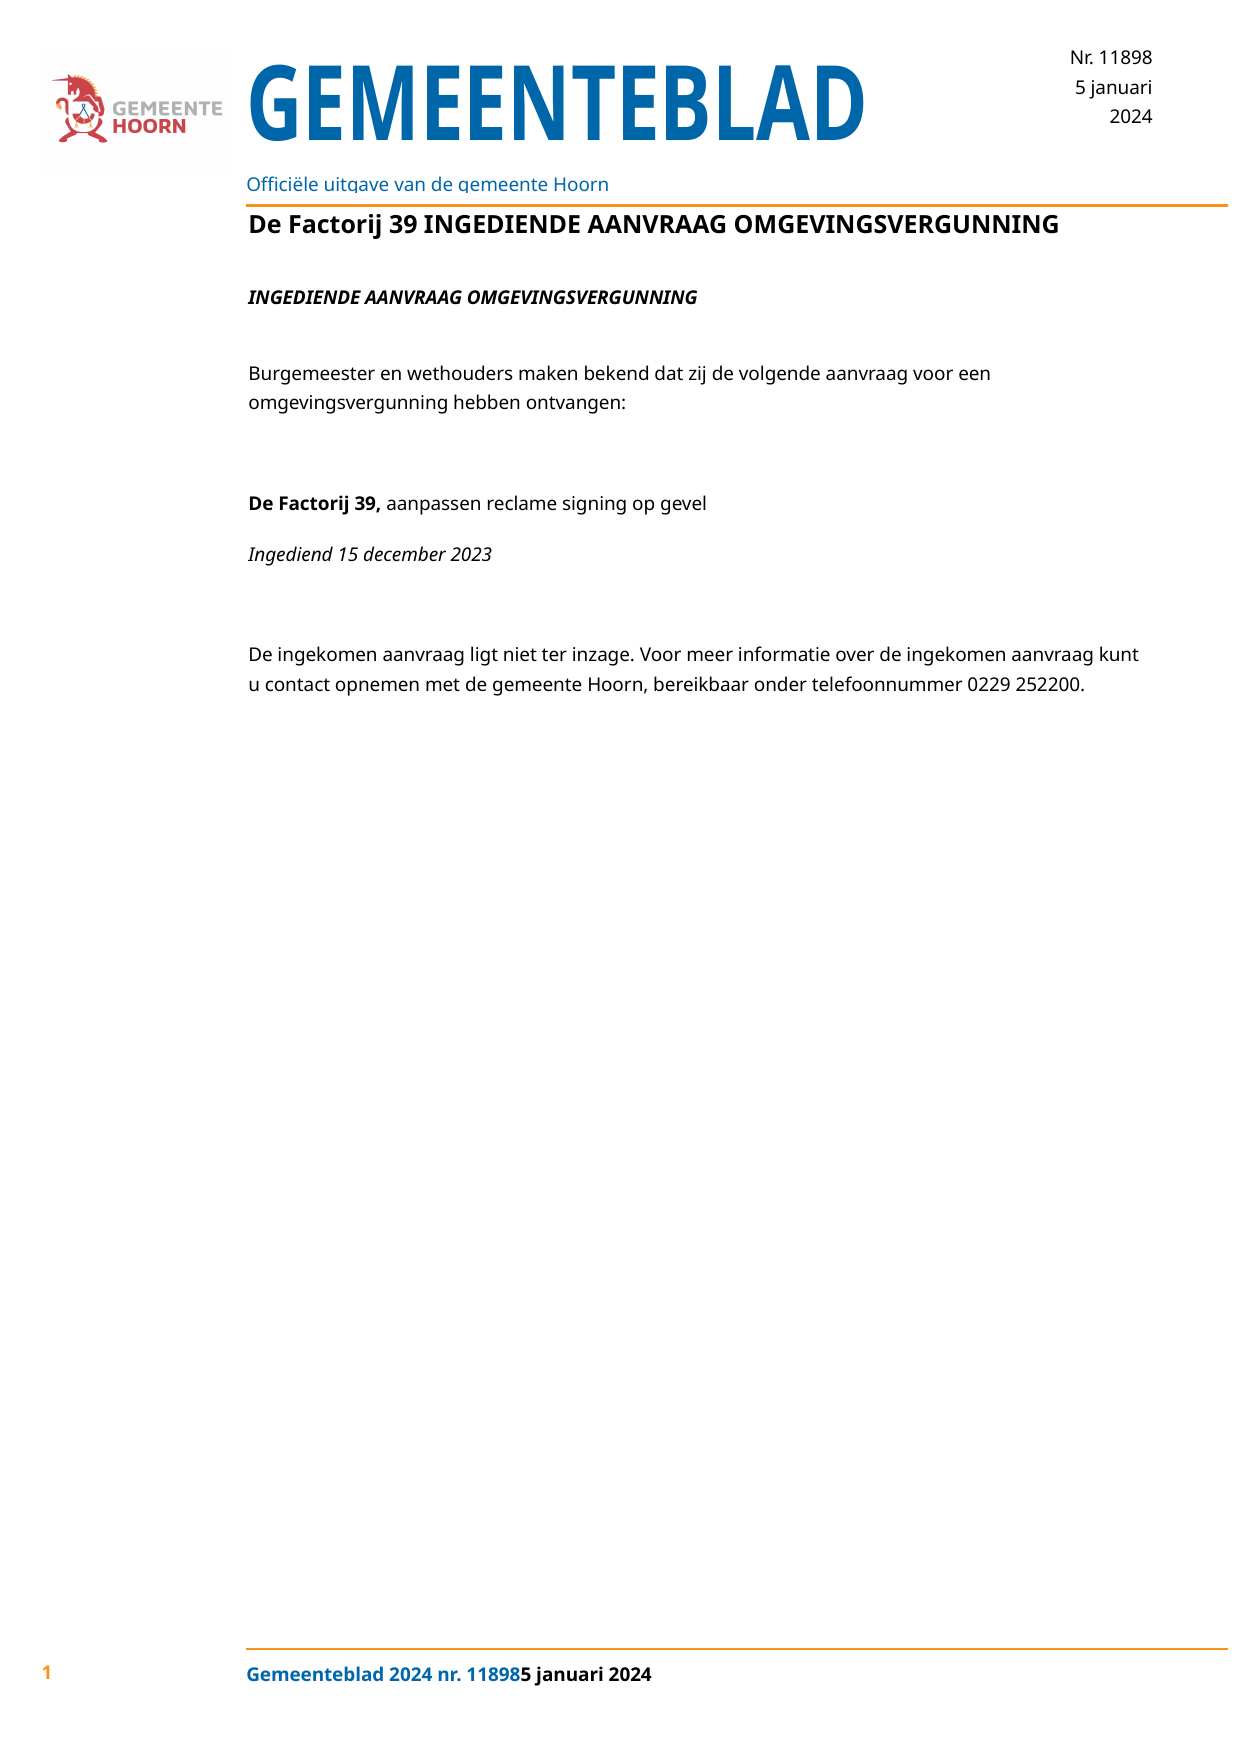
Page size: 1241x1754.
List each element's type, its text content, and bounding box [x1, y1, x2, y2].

text De ingekomen aanvraag ligt niet ter inzage. Voor meer informatie over de ingekomen aanvraag kunt u contact opnemen met de gemeente Hoorn, bereikbaar onder telefoonnummer 0229 252200. [248, 642, 1152, 697]
text INGEDIENDE AANVRAAG OMGEVINGSVERGUNNING [248, 284, 1152, 309]
text Ingediend 15 december 2023 [248, 541, 1152, 567]
text De Factorij 39 INGEDIENDE AANVRAAG OMGEVINGSVERGUNNING [248, 207, 1152, 241]
picture [41, 47, 231, 172]
text De Factorij 39, aanpassen reclame signing op gevel [248, 490, 1152, 516]
text Burgemeester en wethouders maken bekend dat zij de volgende aanvraag voor een omgevingsvergunning hebben ontvangen: [248, 360, 1152, 415]
